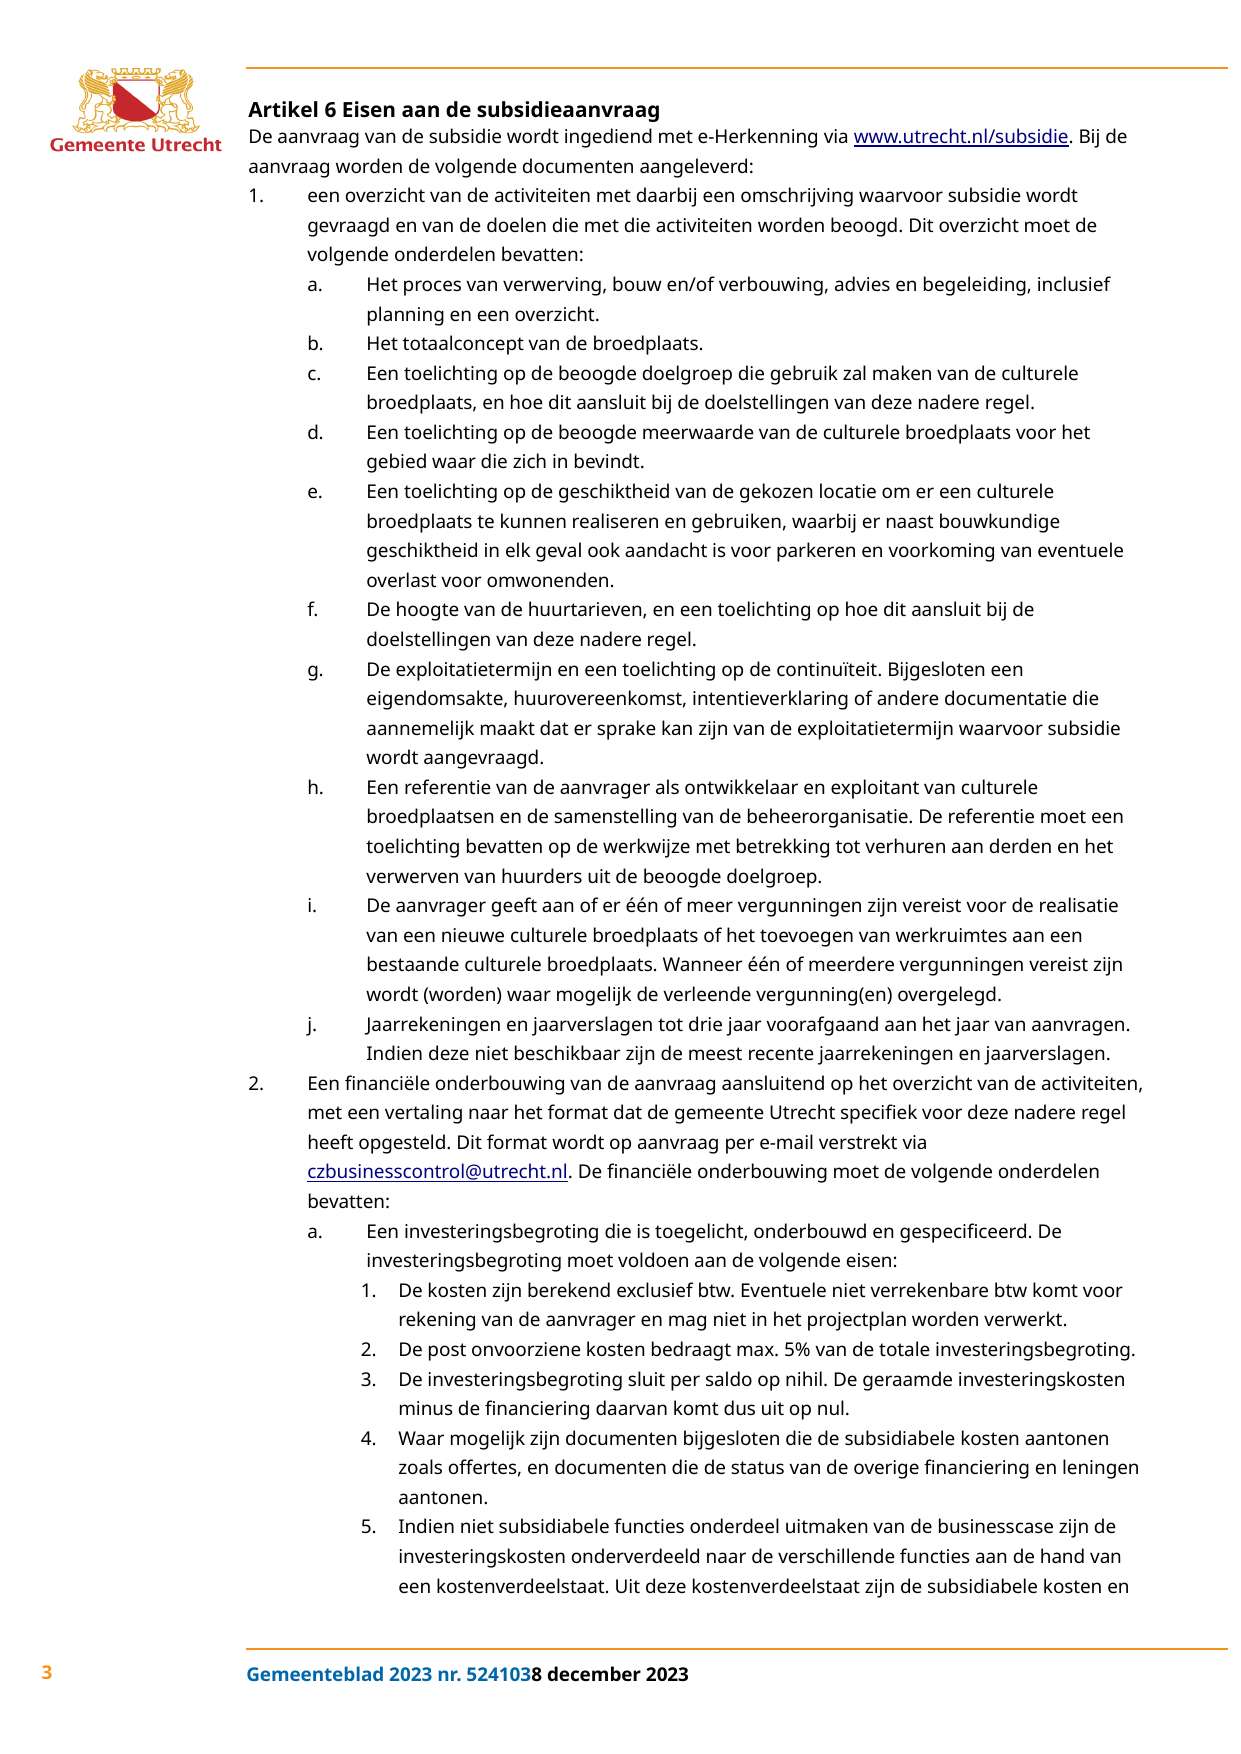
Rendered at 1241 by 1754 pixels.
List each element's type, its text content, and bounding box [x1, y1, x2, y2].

list De investeringsbegroting sluit per saldo op nihil. De geraamde investeringskosten minus de financiering daarvan komt dus uit op nul. [361, 1366, 1152, 1421]
list Een referentie van de aanvrager als ontwikkelaar en exploitant van culturele broedplaatsen en de samenstelling van de beheerorganisatie. De referentie moet een toelichting bevatten op de werkwijze met betrekking tot verhuren aan derden en het verwerven van huurders uit de beoogde doelgroep. [307, 774, 1152, 888]
text De aanvraag van de subsidie wordt ingediend met e-Herkenning via www.utrecht.nl/subsidie. Bij de aanvraag worden de volgende documenten aangeleverd: [248, 123, 1152, 178]
list Een toelichting op de beoogde meerwaarde van de culturele broedplaats voor het gebied waar die zich in bevindt. [307, 419, 1152, 474]
list De exploitatietermijn en een toelichting op de continuïteit. Bijgesloten een eigendomsakte, huurovereenkomst, intentieverklaring of andere documentatie die aannemelijk maakt dat er sprake kan zijn van de exploitatietermijn waarvoor subsidie wordt aangevraagd. [307, 656, 1152, 770]
list Een financiële onderbouwing van de aanvraag aansluitend op het overzicht van de activiteiten, met een vertaling naar het format dat de gemeente Utrecht specifiek voor deze nadere regel heeft opgesteld. Dit format wordt op aanvraag per e-mail verstrekt via czbusinesscontrol@utrecht.nl. De financiële onderbouwing moet de volgende onderdelen bevatten: [248, 1070, 1152, 1214]
list Indien niet subsidiabele functies onderdeel uitmaken van de businesscase zijn de investeringskosten onderverdeeld naar de verschillende functies aan de hand van een kostenverdeelstaat. Uit deze kostenverdeelstaat zijn de subsidiabele kosten en [361, 1514, 1152, 1598]
list Waar mogelijk zijn documenten bijgesloten die de subsidiabele kosten aantonen zoals offertes, en documenten die de status van de overige financiering en leningen aantonen. [361, 1425, 1152, 1510]
list De hoogte van de huurtarieven, en een toelichting op hoe dit aansluit bij de doelstellingen van deze nadere regel. [307, 597, 1152, 652]
list De kosten zijn berekend exclusief btw. Eventuele niet verrekenbare btw komt voor rekening van de aanvrager en mag niet in het projectplan worden verwerkt. [361, 1277, 1152, 1332]
text Artikel 6 Eisen aan de subsidieaanvraag [248, 95, 1152, 123]
list De post onvoorziene kosten bedraagt max. 5% van de totale investeringsbegroting. [361, 1336, 1152, 1362]
list Een toelichting op de geschiktheid van de gekozen locatie om er een culturele broedplaats te kunnen realiseren en gebruiken, waarbij er naast bouwkundige geschiktheid in elk geval ook aandacht is voor parkeren en voorkoming van eventuele overlast voor omwonenden. [307, 478, 1152, 593]
list een overzicht van de activiteiten met daarbij een omschrijving waarvoor subsidie wordt gevraagd en van de doelen die met die activiteiten worden beoogd. Dit overzicht moet de volgende onderdelen bevatten: [248, 182, 1152, 267]
list Een investeringsbegroting die is toegelicht, onderbouwd en gespecificeerd. De investeringsbegroting moet voldoen aan de volgende eisen: [307, 1218, 1152, 1273]
list De aanvrager geeft aan of er één of meer vergunningen zijn vereist voor de realisatie van een nieuwe culturele broedplaats of het toevoegen van werkruimtes aan een bestaande culturele broedplaats. Wanneer één of meerdere vergunningen vereist zijn wordt (worden) waar mogelijk de verleende vergunning(en) overgelegd. [307, 892, 1152, 1007]
list Jaarrekeningen en jaarverslagen tot drie jaar voorafgaand aan het jaar van aanvragen. Indien deze niet beschikbaar zijn de meest recente jaarrekeningen en jaarverslagen. [307, 1011, 1152, 1066]
list Het proces van verwerving, bouw en/of verbouwing, advies en begeleiding, inclusief planning en een overzicht. [307, 271, 1152, 326]
list Een toelichting op de beoogde doelgroep die gebruik zal maken van de culturele broedplaats, en hoe dit aansluit bij de doelstellingen van deze nadere regel. [307, 360, 1152, 415]
picture [41, 47, 231, 172]
list Het totaalconcept van de broedplaats. [307, 330, 1152, 356]
